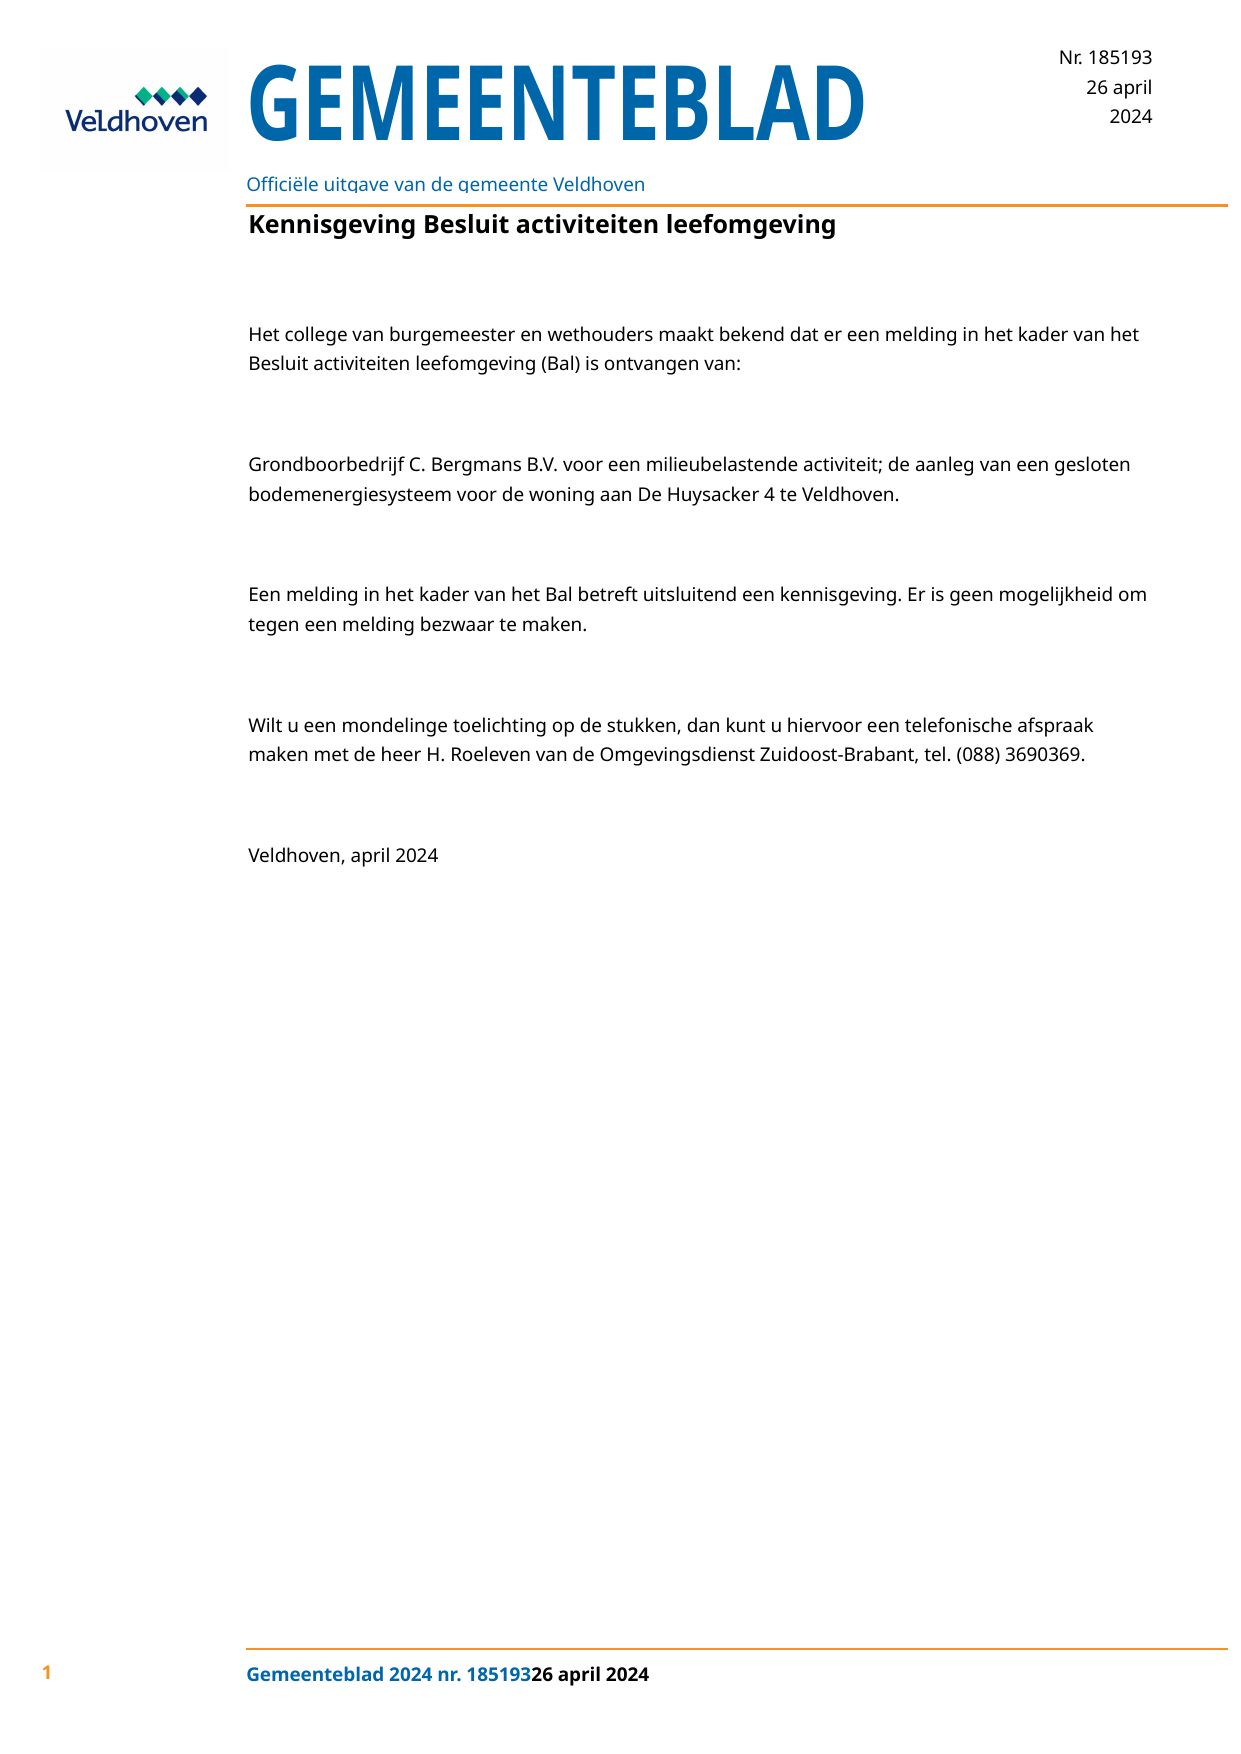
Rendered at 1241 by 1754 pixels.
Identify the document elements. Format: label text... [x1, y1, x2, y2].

text Veldhoven, april 2024 [248, 842, 1152, 868]
text Grondboorbedrijf C. Bergmans B.V. voor een milieubelastende activiteit; de aanleg van een gesloten bodemenergiesysteem voor de woning aan De Huysacker 4 te Veldhoven. [248, 451, 1152, 506]
picture [41, 47, 231, 172]
text Een melding in het kader van het Bal betreft uitsluitend een kennisgeving. Er is geen mogelijkheid om tegen een melding bezwaar te maken. [248, 582, 1152, 637]
text Wilt u een mondelinge toelichting op de stukken, dan kunt u hiervoor een telefonische afspraak maken met de heer H. Roeleven van de Omgevingsdienst Zuidoost-Brabant, tel. (088) 3690369. [248, 712, 1152, 767]
text Het college van burgemeester en wethouders maakt bekend dat er een melding in het kader van het Besluit activiteiten leefomgeving (Bal) is ontvangen van: [248, 321, 1152, 376]
text Kennisgeving Besluit activiteiten leefomgeving [248, 207, 1152, 241]
